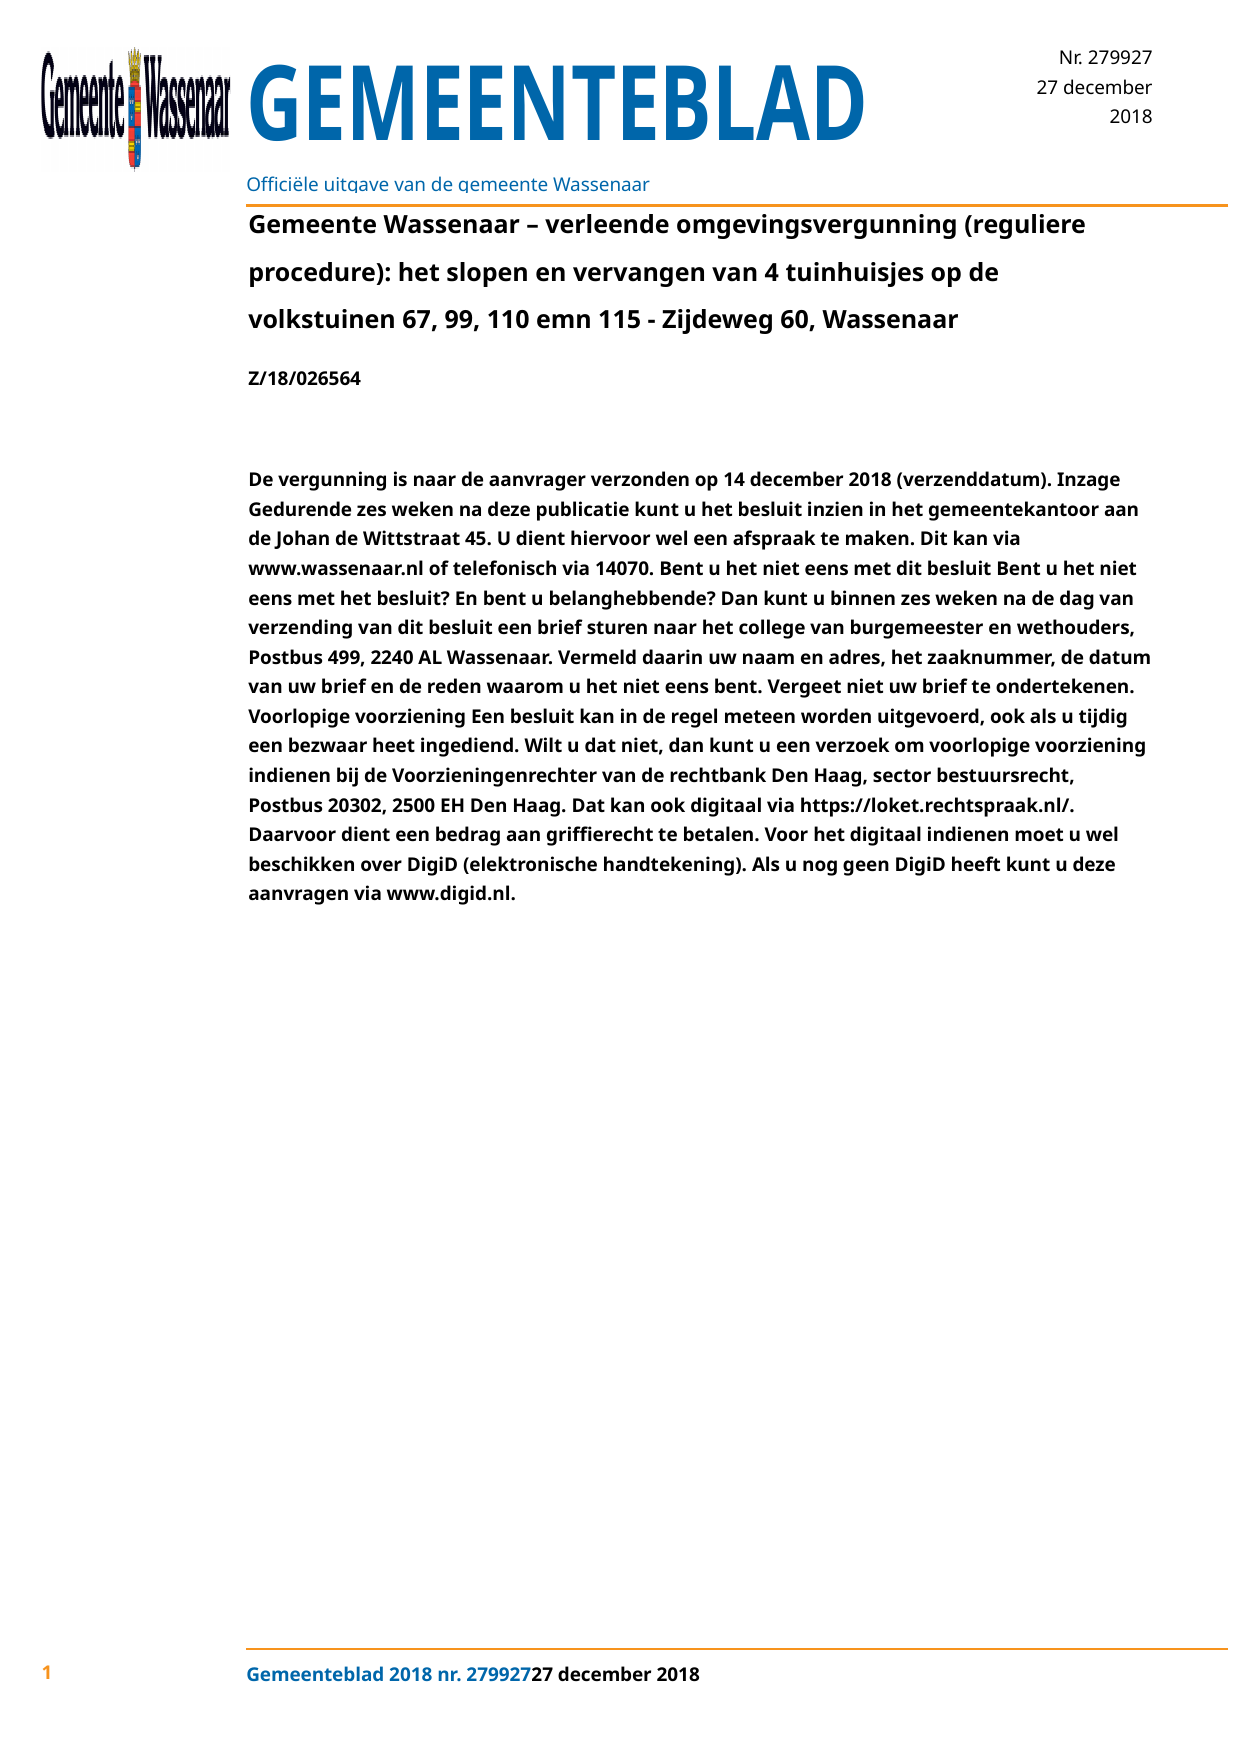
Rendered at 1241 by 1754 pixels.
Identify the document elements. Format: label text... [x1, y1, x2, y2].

text Gemeente Wassenaar – verleende omgevingsvergunning (reguliere procedure): het slopen en vervangen van 4 tuinhuisjes op de volkstuinen 67, 99, 110 emn 115 - Zijdeweg 60, Wassenaar [248, 207, 1152, 336]
text Z/18/026564 [248, 366, 1152, 391]
picture [41, 47, 231, 172]
text De vergunning is naar de aanvrager verzonden op 14 december 2018 (verzenddatum). Inzage Gedurende zes weken na deze publicatie kunt u het besluit inzien in het gemeentekantoor aan de Johan de Wittstraat 45. U dient hiervoor wel een afspraak te maken. Dit kan via www.wassenaar.nl of telefonisch via 14070. Bent u het niet eens met dit besluit Bent u het niet eens met het besluit? En bent u belanghebbende? Dan kunt u binnen zes weken na de dag van verzending van dit besluit een brief sturen naar het college van burgemeester en wethouders, Postbus 499, 2240 AL Wassenaar. Vermeld daarin uw naam en adres, het zaaknummer, de datum van uw brief en de reden waarom u het niet eens bent. Vergeet niet uw brief te ondertekenen. Voorlopige voorziening Een besluit kan in de regel meteen worden uitgevoerd, ook als u tijdig een bezwaar heet ingediend. Wilt u dat niet, dan kunt u een verzoek om voorlopige voorziening indienen bij de Voorzieningenrechter van de rechtbank Den Haag, sector bestuursrecht, Postbus 20302, 2500 EH Den Haag. Dat kan ook digitaal via https://loket.rechtspraak.nl/. Daarvoor dient een bedrag aan griffierecht te betalen. Voor het digitaal indienen moet u wel beschikken over DigiD (elektronische handtekening). Als u nog geen DigiD heeft kunt u deze aanvragen via www.digid.nl. [248, 466, 1152, 906]
